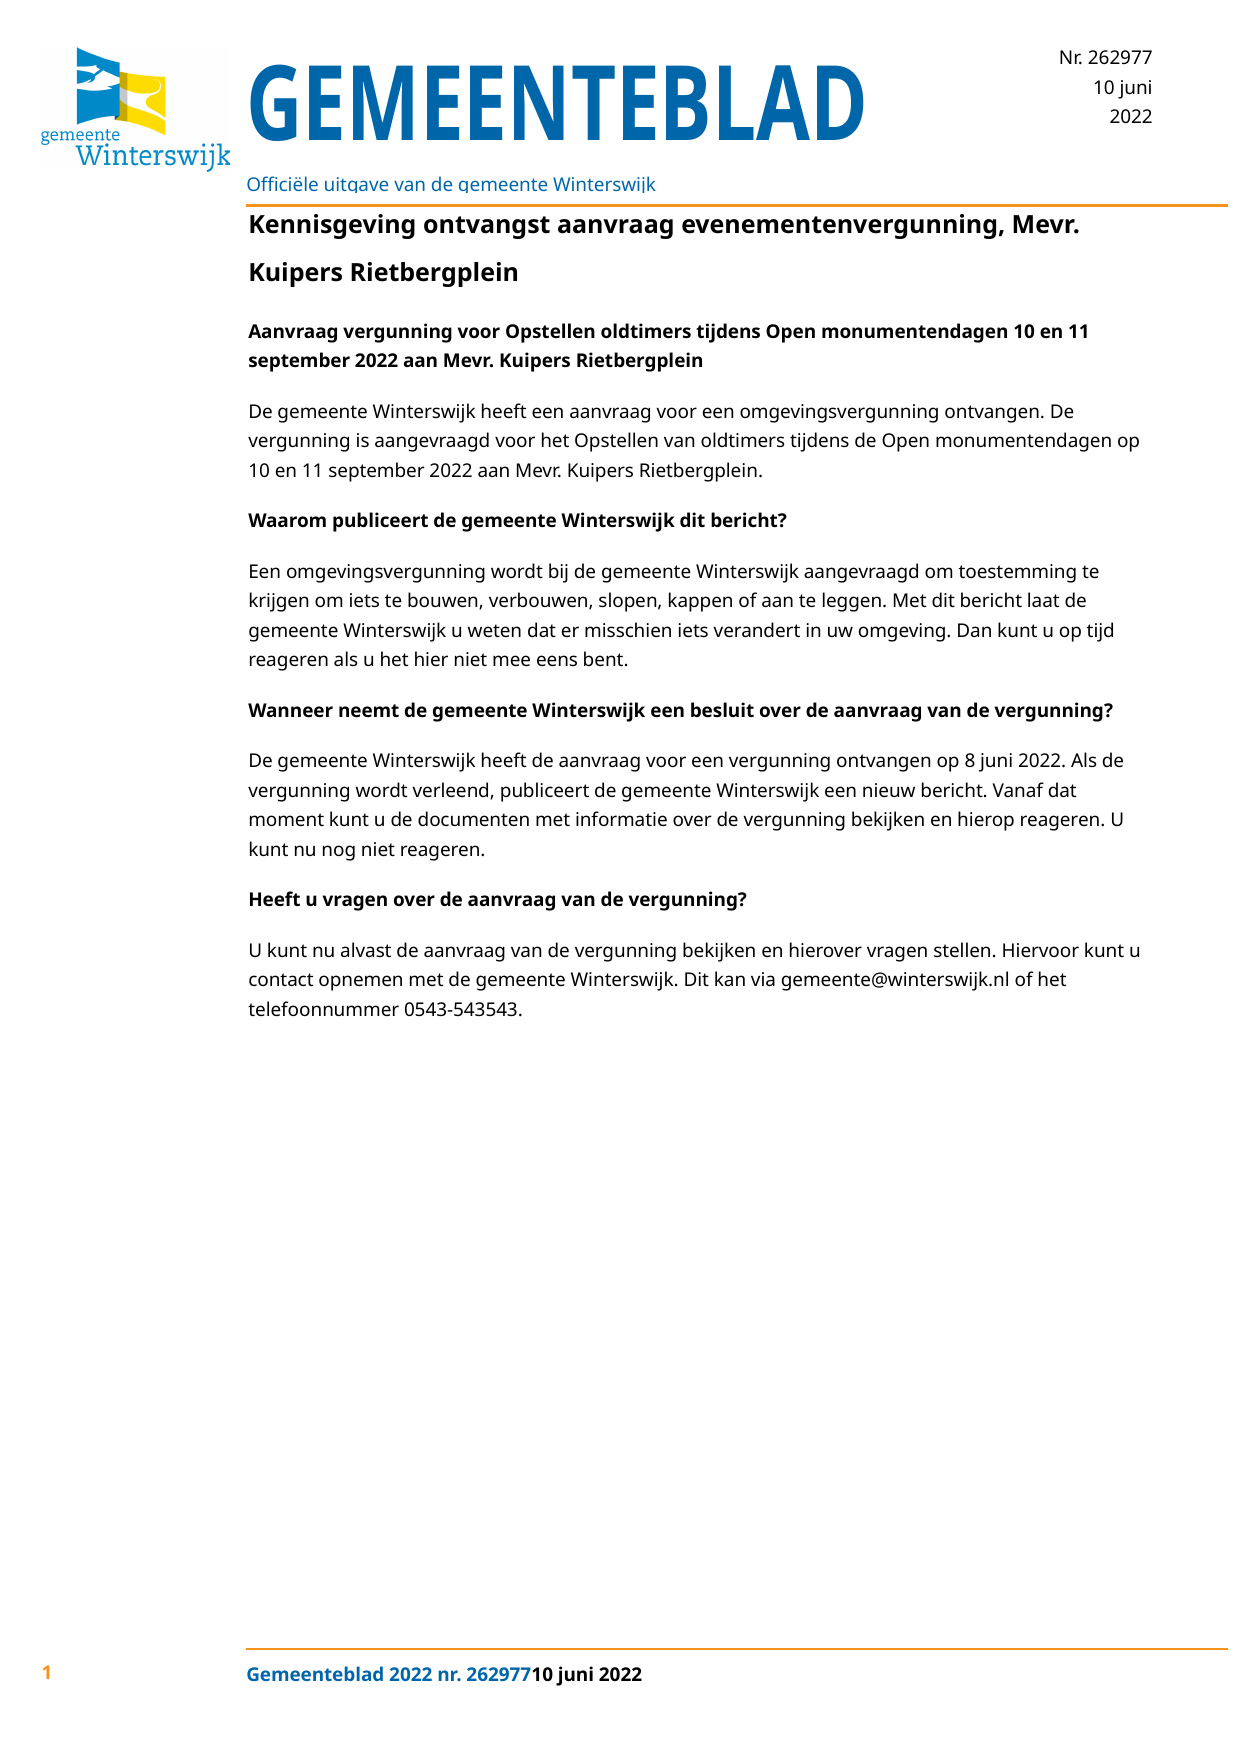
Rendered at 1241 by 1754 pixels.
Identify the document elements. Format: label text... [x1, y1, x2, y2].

text Een omgevingsvergunning wordt bij de gemeente Winterswijk aangevraagd om toestemming te krijgen om iets te bouwen, verbouwen, slopen, kappen of aan te leggen. Met dit bericht laat de gemeente Winterswijk u weten dat er misschien iets verandert in uw omgeving. Dan kunt u op tijd reageren als u het hier niet mee eens bent. [248, 558, 1152, 672]
text De gemeente Winterswijk heeft de aanvraag voor een vergunning ontvangen op 8 juni 2022. Als de vergunning wordt verleend, publiceert de gemeente Winterswijk een nieuw bericht. Vanaf dat moment kunt u de documenten met informatie over de vergunning bekijken en hierop reageren. U kunt nu nog niet reageren. [248, 747, 1152, 862]
text De gemeente Winterswijk heeft een aanvraag voor een omgevingsvergunning ontvangen. De vergunning is aangevraagd voor het Opstellen van oldtimers tijdens de Open monumentendagen op 10 en 11 september 2022 aan Mevr. Kuipers Rietbergplein. [248, 398, 1152, 483]
text U kunt nu alvast de aanvraag van de vergunning bekijken en hierover vragen stellen. Hiervoor kunt u contact opnemen met de gemeente Winterswijk. Dit kan via gemeente@winterswijk.nl of het telefoonnummer 0543-543543. [248, 937, 1152, 1022]
text Waarom publiceert de gemeente Winterswijk dit bericht? [248, 507, 1152, 533]
text Wanneer neemt de gemeente Winterswijk een besluit over de aanvraag van de vergunning? [248, 697, 1152, 723]
picture [225, 153, 231, 162]
picture [41, 47, 231, 172]
text Heeft u vragen over de aanvraag van de vergunning? [248, 887, 1152, 912]
text Aanvraag vergunning voor Opstellen oldtimers tijdens Open monumentendagen 10 en 11 september 2022 aan Mevr. Kuipers Rietbergplein [248, 318, 1152, 373]
text Kennisgeving ontvangst aanvraag evenementenvergunning, Mevr. Kuipers Rietbergplein [248, 207, 1152, 288]
